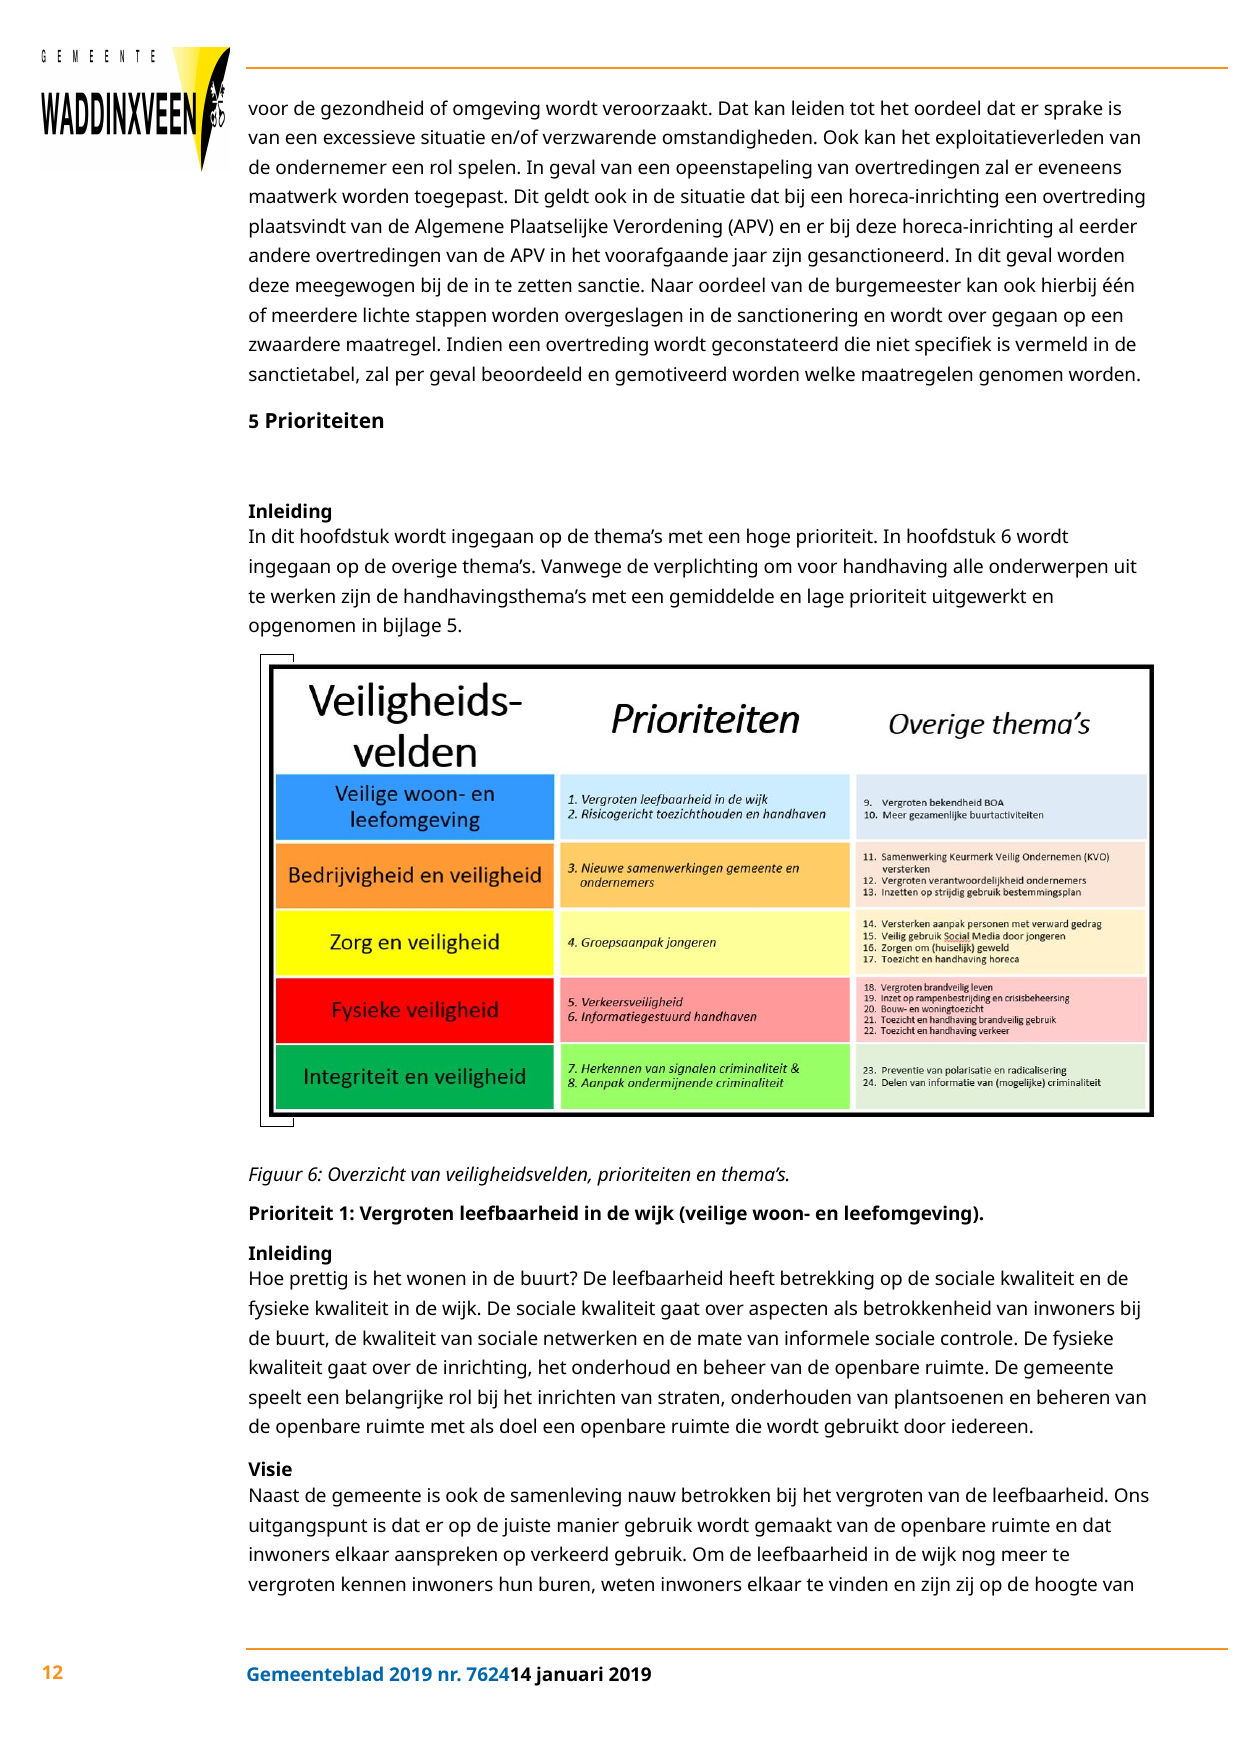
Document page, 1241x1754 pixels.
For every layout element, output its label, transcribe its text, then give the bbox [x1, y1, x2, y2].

text Hoe prettig is het wonen in de buurt? De leefbaarheid heeft betrekking op de sociale kwaliteit en de fysieke kwaliteit in de wijk. De sociale kwaliteit gaat over aspecten als betrokkenheid van inwoners bij de buurt, de kwaliteit van sociale netwerken en de mate van informele sociale controle. De fysieke kwaliteit gaat over de inrichting, het onderhoud en beheer van de openbare ruimte. De gemeente speelt een belangrijke rol bij het inrichten van straten, onderhouden van plantsoenen en beheren van de openbare ruimte met als doel een openbare ruimte die wordt gebruikt door iedereen. [248, 1266, 1152, 1439]
text Inleiding [248, 498, 1152, 524]
text Visie [248, 1457, 1152, 1482]
picture [268, 662, 1155, 1118]
text 5 Prioriteiten [248, 407, 1152, 435]
text In dit hoofdstuk wordt ingegaan op de thema’s met een hoge prioriteit. In hoofdstuk 6 wordt ingegaan op de overige thema’s. Vanwege de verplichting om voor handhaving alle onderwerpen uit te werken zijn de handhavingsthema’s met een gemiddelde en lage prioriteit uitgewerkt en opgenomen in bijlage 5. [248, 524, 1152, 638]
text voor de gezondheid of omgeving wordt veroorzaakt. Dat kan leiden tot het oordeel dat er sprake is van een excessieve situatie en/of verzwarende omstandigheden. Ook kan het exploitatieverleden van de ondernemer een rol spelen. In geval van een opeenstapeling van overtredingen zal er eveneens maatwerk worden toegepast. Dit geldt ook in de situatie dat bij een horeca-inrichting een overtreding plaatsvindt van de Algemene Plaatselijke Verordening (APV) en er bij deze horeca-inrichting al eerder andere overtredingen van de APV in het voorafgaande jaar zijn gesanctioneerd. In dit geval worden deze meegewogen bij de in te zetten sanctie. Naar oordeel van de burgemeester kan ook hierbij één of meerdere lichte stappen worden overgeslagen in de sanctionering en wordt over gegaan op een zwaardere maatregel. Indien een overtreding wordt geconstateerd die niet specifiek is vermeld in de sanctietabel, zal per geval beoordeeld en gemotiveerd worden welke maatregelen genomen worden. [248, 95, 1152, 387]
text Figuur 6: Overzicht van veiligheidsvelden, prioriteiten en thema’s. [248, 1161, 1152, 1187]
text Inleiding [248, 1240, 1152, 1266]
picture [41, 47, 231, 172]
text Prioriteit 1: Vergroten leefbaarheid in de wijk (veilige woon- en leefomgeving). [248, 1201, 1152, 1226]
text Naast de gemeente is ook de samenleving nauw betrokken bij het vergroten van de leefbaarheid. Ons uitgangspunt is dat er op de juiste manier gebruik wordt gemaakt van de openbare ruimte en dat inwoners elkaar aanspreken op verkeerd gebruik. Om de leefbaarheid in de wijk nog meer te vergroten kennen inwoners hun buren, weten inwoners elkaar te vinden en zijn zij op de hoogte van [248, 1482, 1152, 1597]
